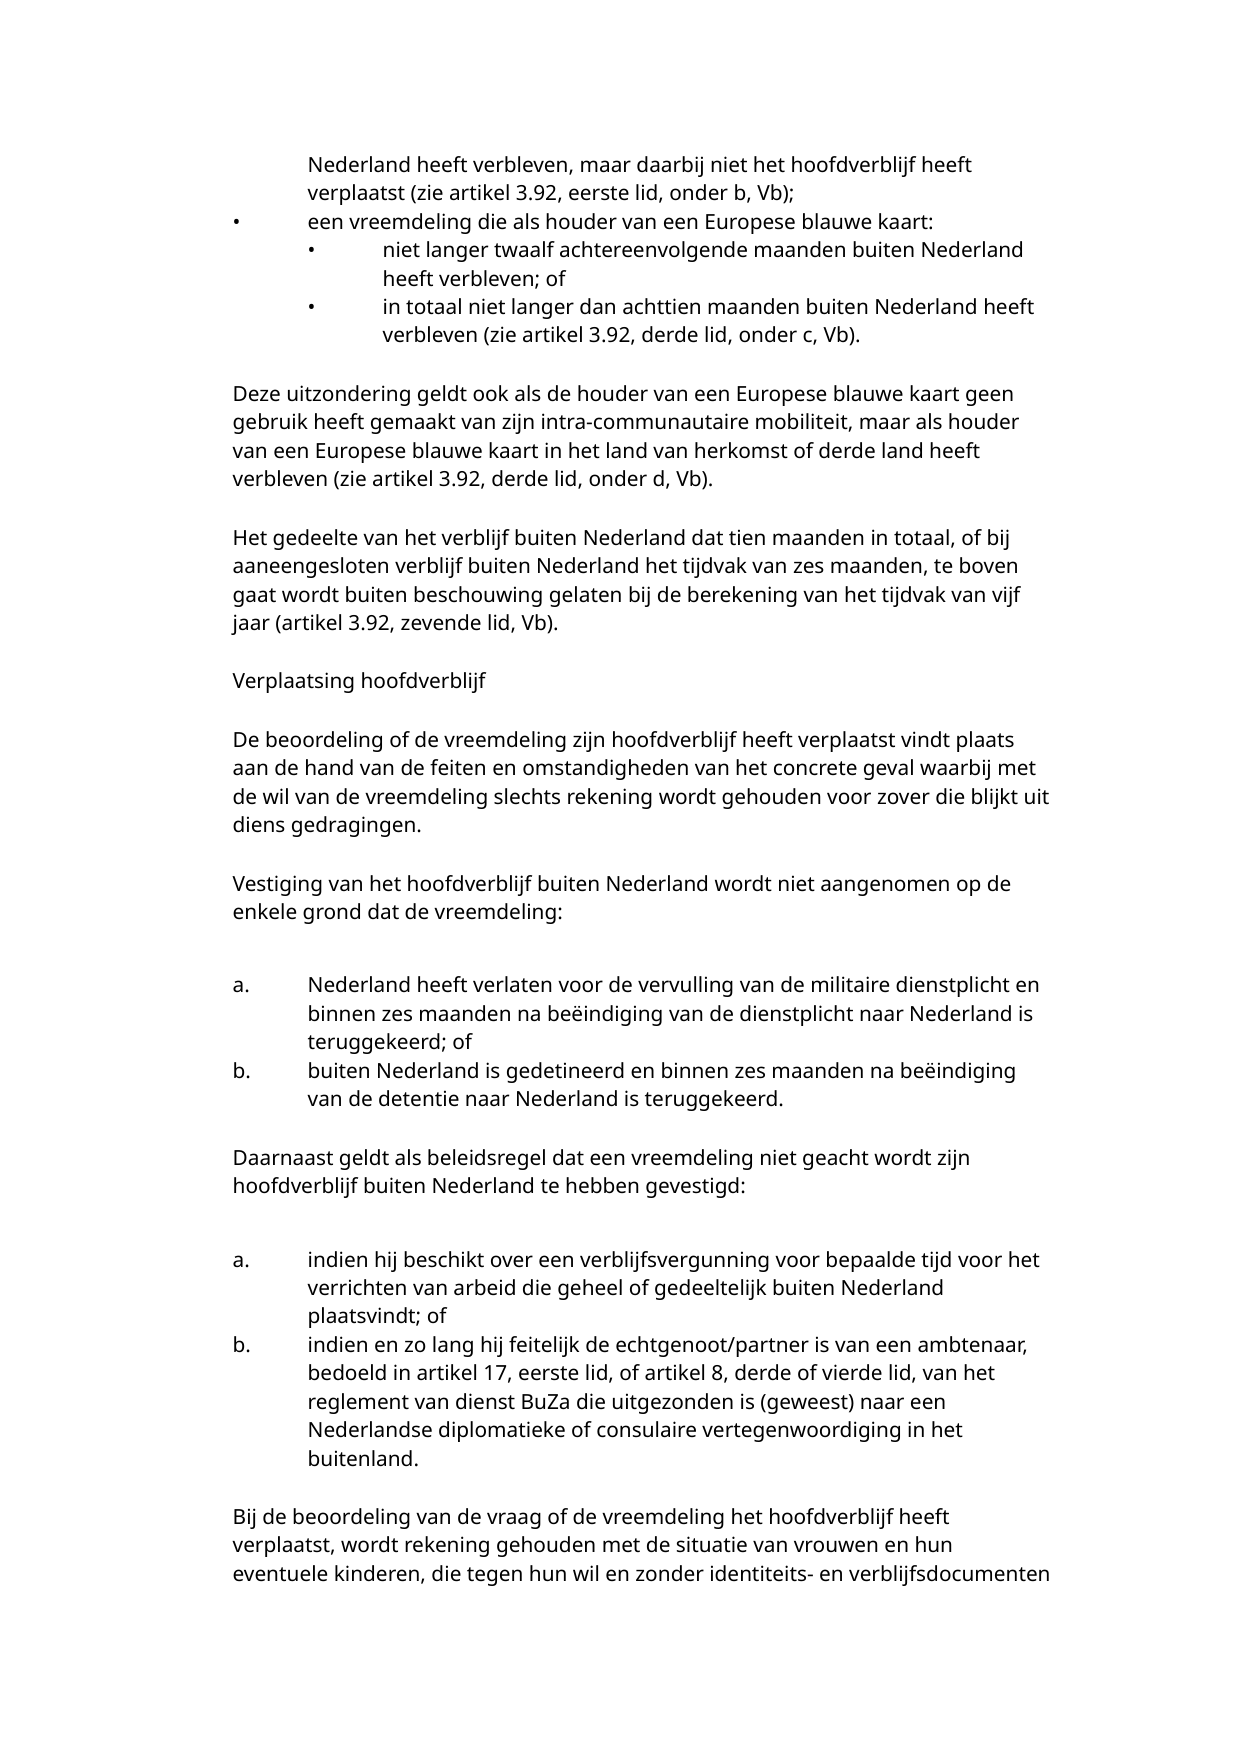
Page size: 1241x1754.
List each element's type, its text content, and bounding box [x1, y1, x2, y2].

list buiten Nederland is gedetineerd en binnen zes maanden na beëindiging van de detentie naar Nederland is teruggekeerd. [232, 1056, 1053, 1113]
text Vestiging van het hoofdverblijf buiten Nederland wordt niet aangenomen op de enkele grond dat de vreemdeling: [232, 869, 1053, 926]
list indien en zo lang hij feitelijk de echtgenoot/partner is van een ambtenaar, bedoeld in artikel 17, eerste lid, of artikel 8, derde of vierde lid, van het reglement van dienst BuZa die uitgezonden is (geweest) naar een Nederlandse diplomatieke of consulaire vertegenwoordiging in het buitenland. [232, 1330, 1053, 1472]
list niet langer twaalf achtereenvolgende maanden buiten Nederland heeft verbleven; of [307, 235, 1053, 292]
list Nederland heeft verbleven, maar daarbij niet het hoofdverblijf heeft verplaatst (zie artikel 3.92, eerste lid, onder b, Vb); [232, 150, 1053, 207]
list een vreemdeling die als houder van een Europese blauwe kaart: [232, 207, 1053, 235]
text Deze uitzondering geldt ook als de houder van een Europese blauwe kaart geen gebruik heeft gemaakt van zijn intra-communautaire mobiliteit, maar als houder van een Europese blauwe kaart in het land van herkomst of derde land heeft verbleven (zie artikel 3.92, derde lid, onder d, Vb). [232, 379, 1053, 493]
text Daarnaast geldt als beleidsregel dat een vreemdeling niet geacht wordt zijn hoofdverblijf buiten Nederland te hebben gevestigd: [232, 1143, 1053, 1200]
subtitle Verplaatsing hoofdverblijf [232, 667, 1053, 695]
text Bij de beoordeling van de vraag of de vreemdeling het hoofdverblijf heeft verplaatst, wordt rekening gehouden met de situatie van vrouwen en hun eventuele kinderen, die tegen hun wil en zonder identiteits- en verblijfsdocumenten [232, 1502, 1053, 1587]
text De beoordeling of de vreemdeling zijn hoofdverblijf heeft verplaatst vindt plaats aan de hand van de feiten en omstandigheden van het concrete geval waarbij met de wil van de vreemdeling slechts rekening wordt gehouden voor zover die blijkt uit diens gedragingen. [232, 725, 1053, 839]
list in totaal niet langer dan achttien maanden buiten Nederland heeft verbleven (zie artikel 3.92, derde lid, onder c, Vb). [307, 292, 1053, 349]
list Nederland heeft verlaten voor de vervulling van de militaire dienstplicht en binnen zes maanden na beëindiging van de dienstplicht naar Nederland is teruggekeerd; of [232, 971, 1053, 1056]
text Het gedeelte van het verblijf buiten Nederland dat tien maanden in totaal, of bij aaneengesloten verblijf buiten Nederland het tijdvak van zes maanden, te boven gaat wordt buiten beschouwing gelaten bij de berekening van het tijdvak van vijf jaar (artikel 3.92, zevende lid, Vb). [232, 523, 1053, 637]
list indien hij beschikt over een verblijfsvergunning voor bepaalde tijd voor het verrichten van arbeid die geheel of gedeeltelijk buiten Nederland plaatsvindt; of [232, 1245, 1053, 1330]
